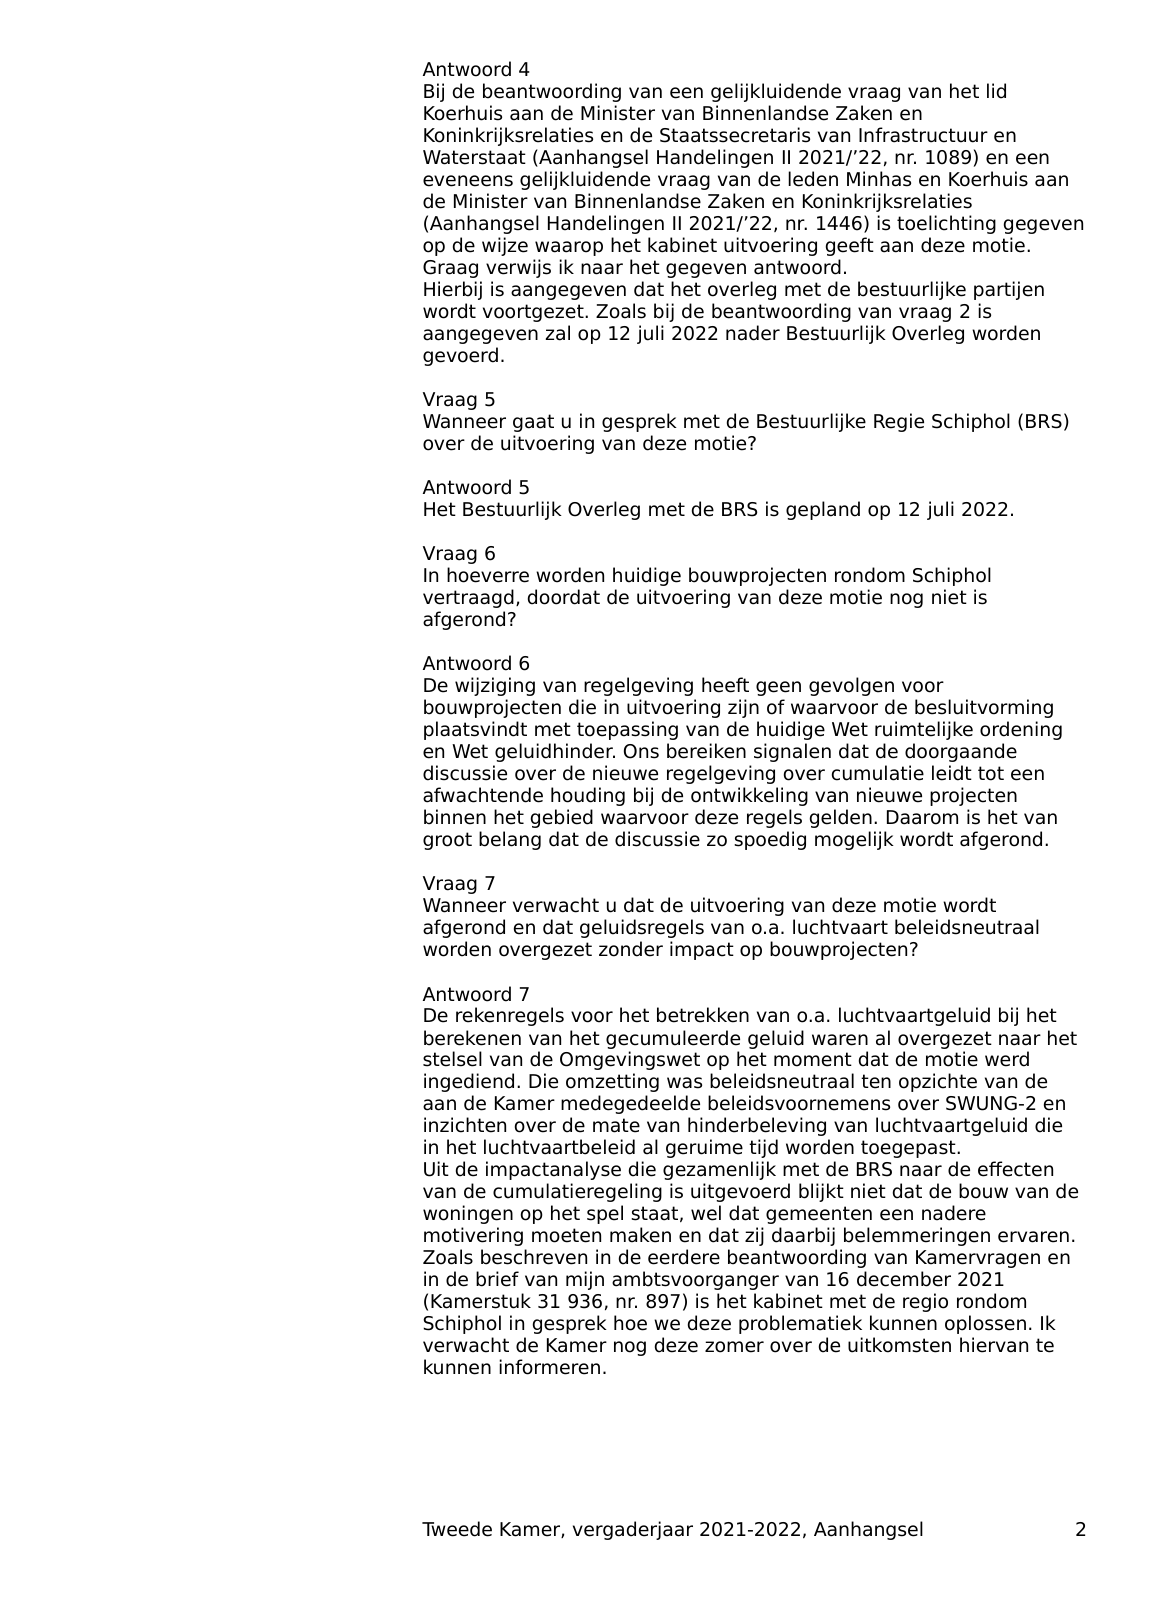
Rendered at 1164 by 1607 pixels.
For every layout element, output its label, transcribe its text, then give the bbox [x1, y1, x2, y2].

text Wanneer verwacht u dat de uitvoering van deze motie wordt afgerond en dat geluidsregels van o.a. luchtvaart beleidsneutraal worden overgezet zonder impact op bouwprojecten? [422, 895, 1087, 961]
text Bij de beantwoording van een gelijkluidende vraag van het lid Koerhuis aan de Minister van Binnenlandse Zaken en Koninkrijksrelaties en de Staatssecretaris van Infrastructuur en Waterstaat (Aanhangsel Handelingen II 2021/’22, nr. 1089) en een eveneens gelijkluidende vraag van de leden Minhas en Koerhuis aan de Minister van Binnenlandse Zaken en Koninkrijksrelaties (Aanhangsel Handelingen II 2021/’22, nr. 1446) is toelichting gegeven op de wijze waarop het kabinet uitvoering geeft aan deze motie. Graag verwijs ik naar het gegeven antwoord. [422, 81, 1087, 279]
text In hoeverre worden huidige bouwprojecten rondom Schiphol vertraagd, doordat de uitvoering van deze motie nog niet is afgerond? [422, 565, 1087, 631]
text Vraag 5 [422, 389, 1087, 411]
text Wanneer gaat u in gesprek met de Bestuurlijke Regie Schiphol (BRS) over de uitvoering van deze motie? [422, 411, 1087, 455]
text Vraag 7 [422, 873, 1087, 895]
text De rekenregels voor het betrekken van o.a. luchtvaartgeluid bij het berekenen van het gecumuleerde geluid waren al overgezet naar het stelsel van de Omgevingswet op het moment dat de motie werd ingediend. Die omzetting was beleidsneutraal ten opzichte van de aan de Kamer medegedeelde beleidsvoornemens over SWUNG-2 en inzichten over de mate van hinderbeleving van luchtvaartgeluid die in het luchtvaartbeleid al geruime tijd worden toegepast. [422, 1005, 1087, 1159]
text Vraag 6 [422, 543, 1087, 565]
text Antwoord 4 [422, 59, 1087, 81]
text Hierbij is aangegeven dat het overleg met de bestuurlijke partijen wordt voortgezet. Zoals bij de beantwoording van vraag 2 is aangegeven zal op 12 juli 2022 nader Bestuurlijk Overleg worden gevoerd. [422, 279, 1087, 367]
text Antwoord 5 [422, 477, 1087, 499]
text Antwoord 6 [422, 653, 1087, 675]
text Uit de impactanalyse die gezamenlijk met de BRS naar de effecten van de cumulatieregeling is uitgevoerd blijkt niet dat de bouw van de woningen op het spel staat, wel dat gemeenten een nadere motivering moeten maken en dat zij daarbij belemmeringen ervaren. Zoals beschreven in de eerdere beantwoording van Kamervragen en in de brief van mijn ambtsvoorganger van 16 december 2021 (Kamerstuk 31 936, nr. 897) is het kabinet met de regio rondom Schiphol in gesprek hoe we deze problematiek kunnen oplossen. Ik verwacht de Kamer nog deze zomer over de uitkomsten hiervan te kunnen informeren. [422, 1159, 1087, 1379]
text Antwoord 7 [422, 983, 1087, 1005]
text De wijziging van regelgeving heeft geen gevolgen voor bouwprojecten die in uitvoering zijn of waarvoor de besluitvorming plaatsvindt met toepassing van de huidige Wet ruimtelijke ordening en Wet geluidhinder. Ons bereiken signalen dat de doorgaande discussie over de nieuwe regelgeving over cumulatie leidt tot een afwachtende houding bij de ontwikkeling van nieuwe projecten binnen het gebied waarvoor deze regels gelden. Daarom is het van groot belang dat de discussie zo spoedig mogelijk wordt afgerond. [422, 675, 1087, 851]
text Het Bestuurlijk Overleg met de BRS is gepland op 12 juli 2022. [422, 499, 1087, 521]
